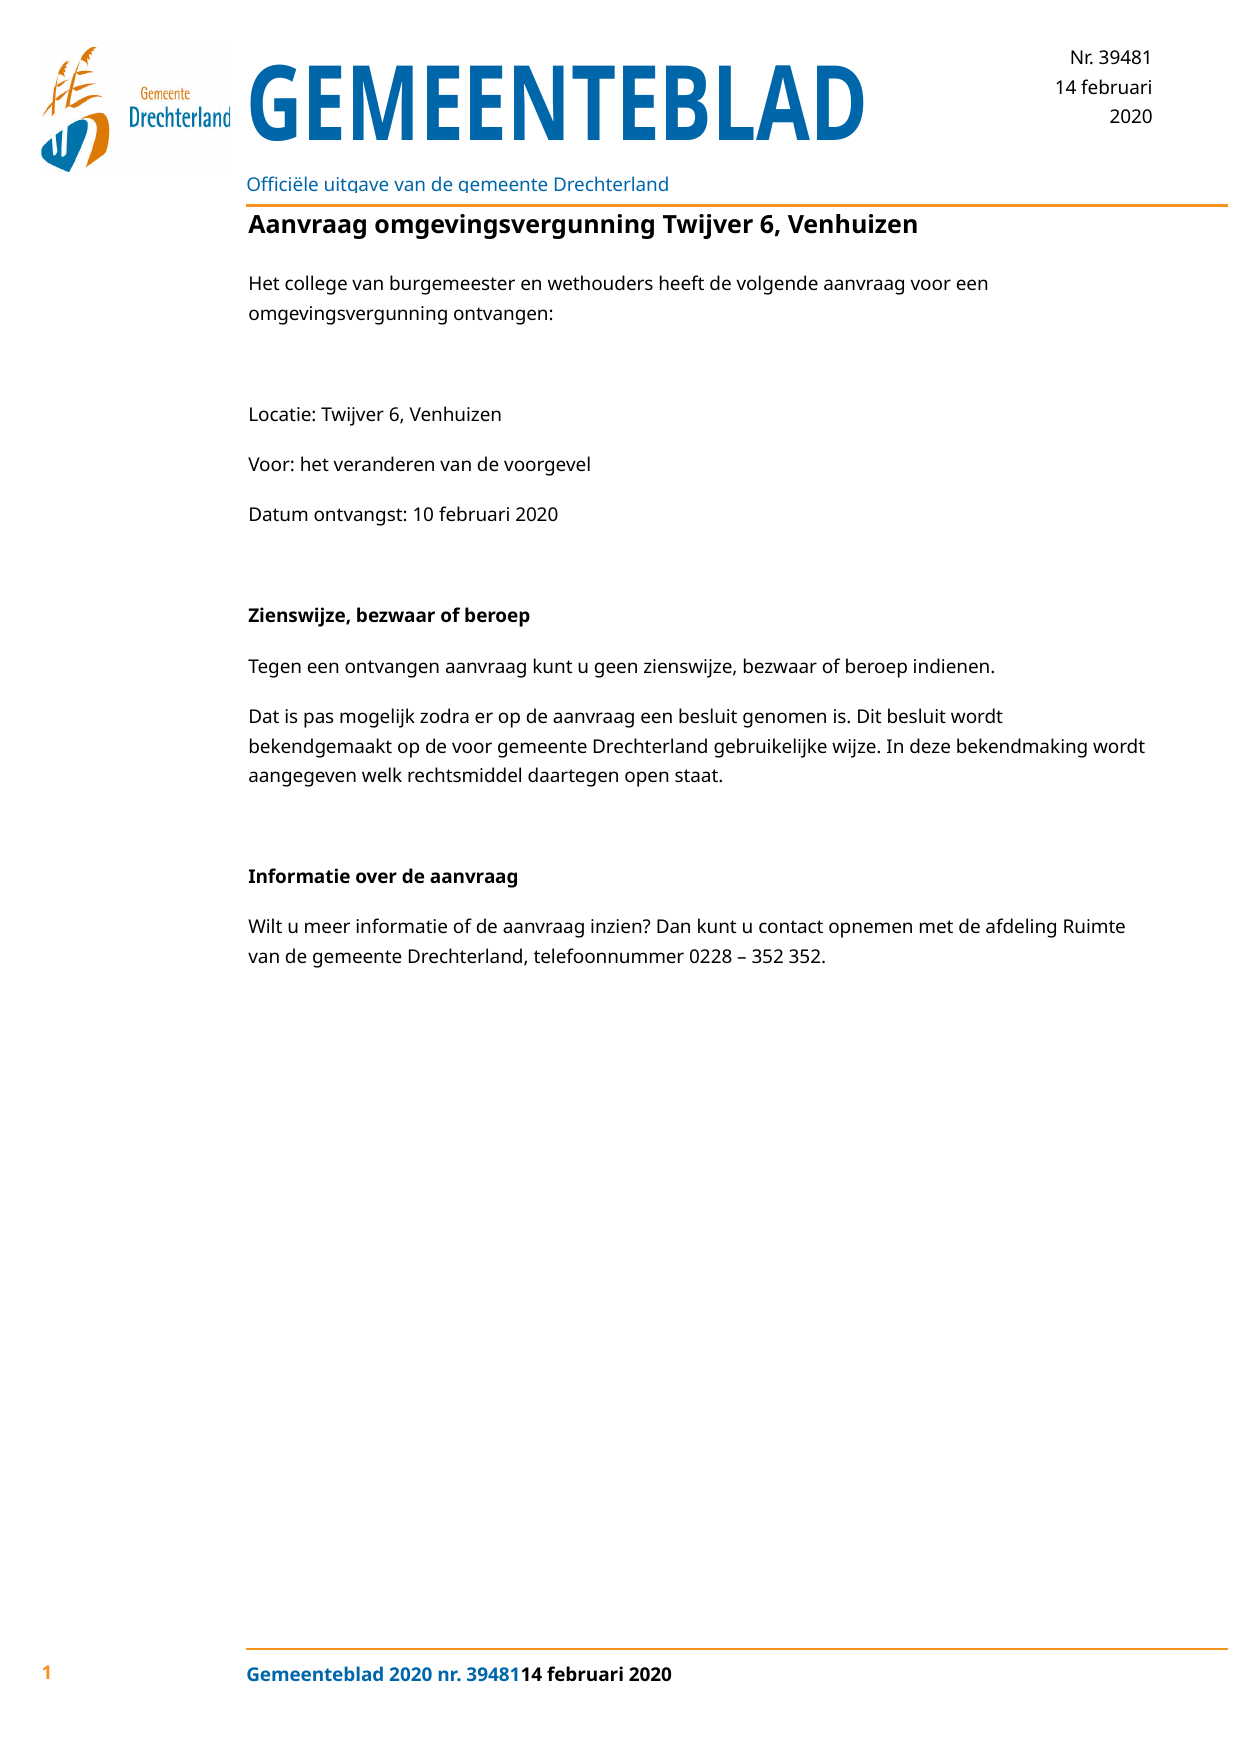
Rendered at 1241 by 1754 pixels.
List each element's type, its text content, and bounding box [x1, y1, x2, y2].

text Datum ontvangst: 10 februari 2020 [248, 502, 1152, 527]
picture [41, 47, 231, 172]
picture [226, 115, 231, 124]
text Wilt u meer informatie of de aanvraag inzien? Dan kunt u contact opnemen met de afdeling Ruimte van de gemeente Drechterland, telefoonnummer 0228 – 352 352. [248, 914, 1152, 969]
text Voor: het veranderen van de voorgevel [248, 451, 1152, 477]
text Tegen een ontvangen aanvraag kunt u geen zienswijze, bezwaar of beroep indienen. [248, 653, 1152, 678]
text Informatie over de aanvraag [248, 863, 1152, 889]
text Aanvraag omgevingsvergunning Twijver 6, Venhuizen [248, 207, 1152, 241]
text Zienswijze, bezwaar of beroep [248, 602, 1152, 628]
text Het college van burgemeester en wethouders heeft de volgende aanvraag voor een omgevingsvergunning ontvangen: [248, 270, 1152, 326]
text Dat is pas mogelijk zodra er op de aanvraag een besluit genomen is. Dit besluit wordt bekendgemaakt op de voor gemeente Drechterland gebruikelijke wijze. In deze bekendmaking wordt aangegeven welk rechtsmiddel daartegen open staat. [248, 703, 1152, 788]
picture [41, 158, 64, 172]
text Locatie: Twijver 6, Venhuizen [248, 401, 1152, 426]
